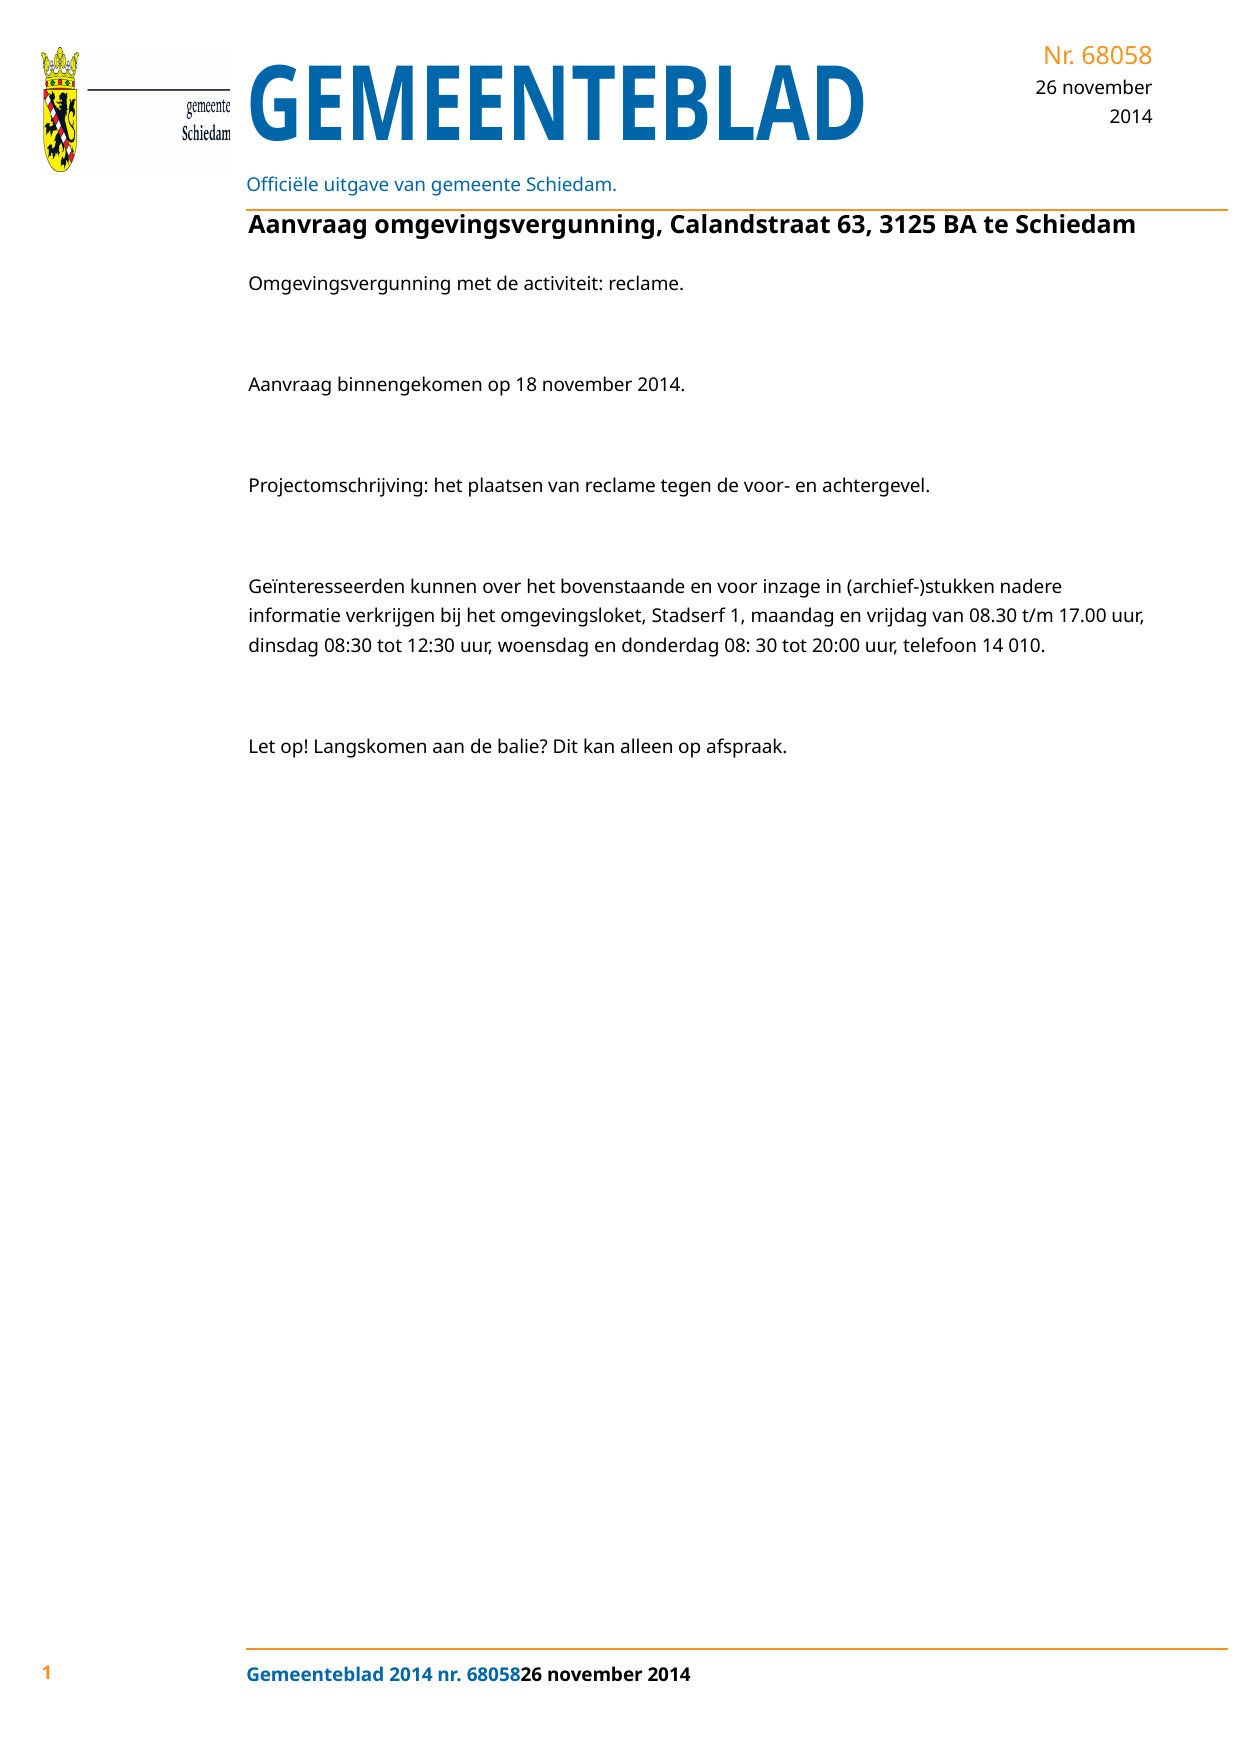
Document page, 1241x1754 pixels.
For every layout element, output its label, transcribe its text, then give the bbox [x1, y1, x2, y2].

text Let op! Langskomen aan de balie? Dit kan alleen op afspraak. [248, 733, 1152, 758]
text Omgevingsvergunning met de activiteit: reclame. [248, 270, 1152, 296]
picture [41, 47, 231, 172]
text Aanvraag omgevingsvergunning, Calandstraat 63, 3125 BA te Schiedam [248, 211, 1152, 241]
text Aanvraag binnengekomen op 18 november 2014. [248, 371, 1152, 397]
text Projectomschrijving: het plaatsen van reclame tegen de voor- en achtergevel. [248, 472, 1152, 498]
text Geïnteresseerden kunnen over het bovenstaande en voor inzage in (archief-)stukken nadere informatie verkrijgen bij het omgevingsloket, Stadserf 1, maandag en vrijdag van 08.30 t/m 17.00 uur, dinsdag 08:30 tot 12:30 uur, woensdag en donderdag 08: 30 tot 20:00 uur, telefoon 14 010. [248, 573, 1152, 658]
